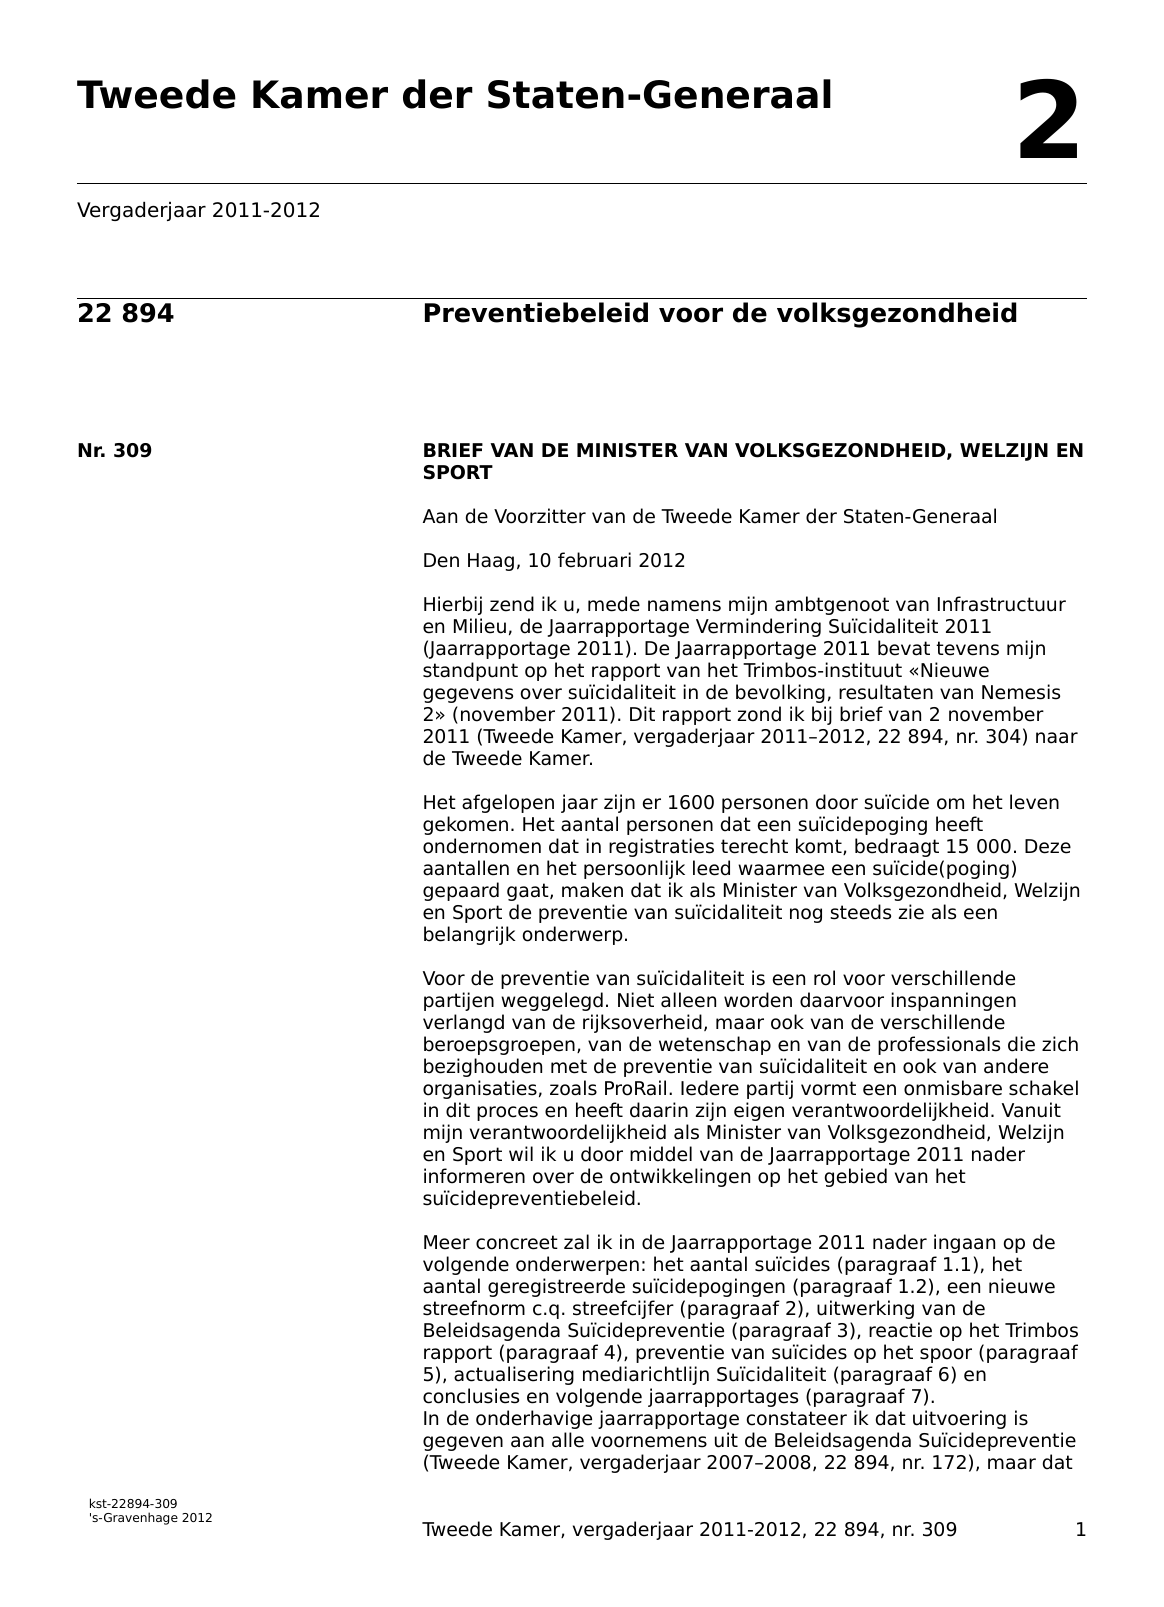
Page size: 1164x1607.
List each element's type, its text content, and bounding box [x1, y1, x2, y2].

table_header 2 [886, 59, 1087, 183]
text Aan de Voorzitter van de Tweede Kamer der Staten-Generaal [422, 506, 1087, 528]
text Meer concreet zal ik in de Jaarrapportage 2011 nader ingaan op de volgende onderwerpen: het aantal suïcides (paragraaf 1.1), het aantal geregistreerde suïcidepogingen (paragraaf 1.2), een nieuwe streefnorm c.q. streefcijfer (paragraaf 2), uitwerking van de Beleidsagenda Suïcidepreventie (paragraaf 3), reactie op het Trimbos rapport (paragraaf 4), preventie van suïcides op het spoor (paragraaf 5), actualisering mediarichtlijn Suïcidaliteit (paragraaf 6) en conclusies en volgende jaarrapportages (paragraaf 7). [422, 1232, 1087, 1408]
text Voor de preventie van suïcidaliteit is een rol voor verschillende partijen weggelegd. Niet alleen worden daarvoor inspanningen verlangd van de rijksoverheid, maar ook van de verschillende beroepsgroepen, van de wetenschap en van de professionals die zich bezighouden met de preventie van suïcidaliteit en ook van andere organisaties, zoals ProRail. Iedere partij vormt een onmisbare schakel in dit proces en heeft daarin zijn eigen verantwoordelijkheid. Vanuit mijn verantwoordelijkheid als Minister van Volksgezondheid, Welzijn en Sport wil ik u door middel van de Jaarrapportage 2011 nader informeren over de ontwikkelingen op het gebied van het suïcidepreventiebeleid. [422, 968, 1087, 1210]
text Den Haag, 10 februari 2012 [422, 550, 1087, 572]
text In de onderhavige jaarrapportage constateer ik dat uitvoering is gegeven aan alle voornemens uit de Beleidsagenda Suïcidepreventie (Tweede Kamer, vergaderjaar 2007–2008, 22 894, nr. 172), maar dat [422, 1408, 1087, 1474]
text kst-22894-309 [88, 1497, 323, 1511]
text Hierbij zend ik u, mede namens mijn ambtgenoot van Infrastructuur en Milieu, de Jaarrapportage Vermindering Suïcidaliteit 2011 (Jaarrapportage 2011). De Jaarrapportage 2011 bevat tevens mijn standpunt op het rapport van het Trimbos-instituut «Nieuwe gegevens over suïcidaliteit in de bevolking, resultaten van Nemesis 2» (november 2011). Dit rapport zond ik bij brief van 2 november 2011 (Tweede Kamer, vergaderjaar 2011–2012, 22 894, nr. 304) naar de Tweede Kamer. [422, 594, 1087, 770]
subtitle 22 894 Preventiebeleid voor de volksgezondheid [77, 299, 1087, 329]
text Het afgelopen jaar zijn er 1600 personen door suïcide om het leven gekomen. Het aantal personen dat een suïcidepoging heeft ondernomen dat in registraties terecht komt, bedraagt 15 000. Deze aantallen en het persoonlijk leed waarmee een suïcide(poging) gepaard gaat, maken dat ik als Minister van Volksgezondheid, Welzijn en Sport de preventie van suïcidaliteit nog steeds zie als een belangrijk onderwerp. [422, 792, 1087, 946]
subtitle Nr. 309 BRIEF VAN DE MINISTER VAN VOLKSGEZONDHEID, WELZIJN EN SPORT [77, 440, 1087, 484]
table_cell Vergaderjaar 2011-2012 [77, 184, 1087, 298]
text 's-Gravenhage 2012 [88, 1511, 323, 1525]
table_header Tweede Kamer der Staten-Generaal [77, 59, 886, 183]
